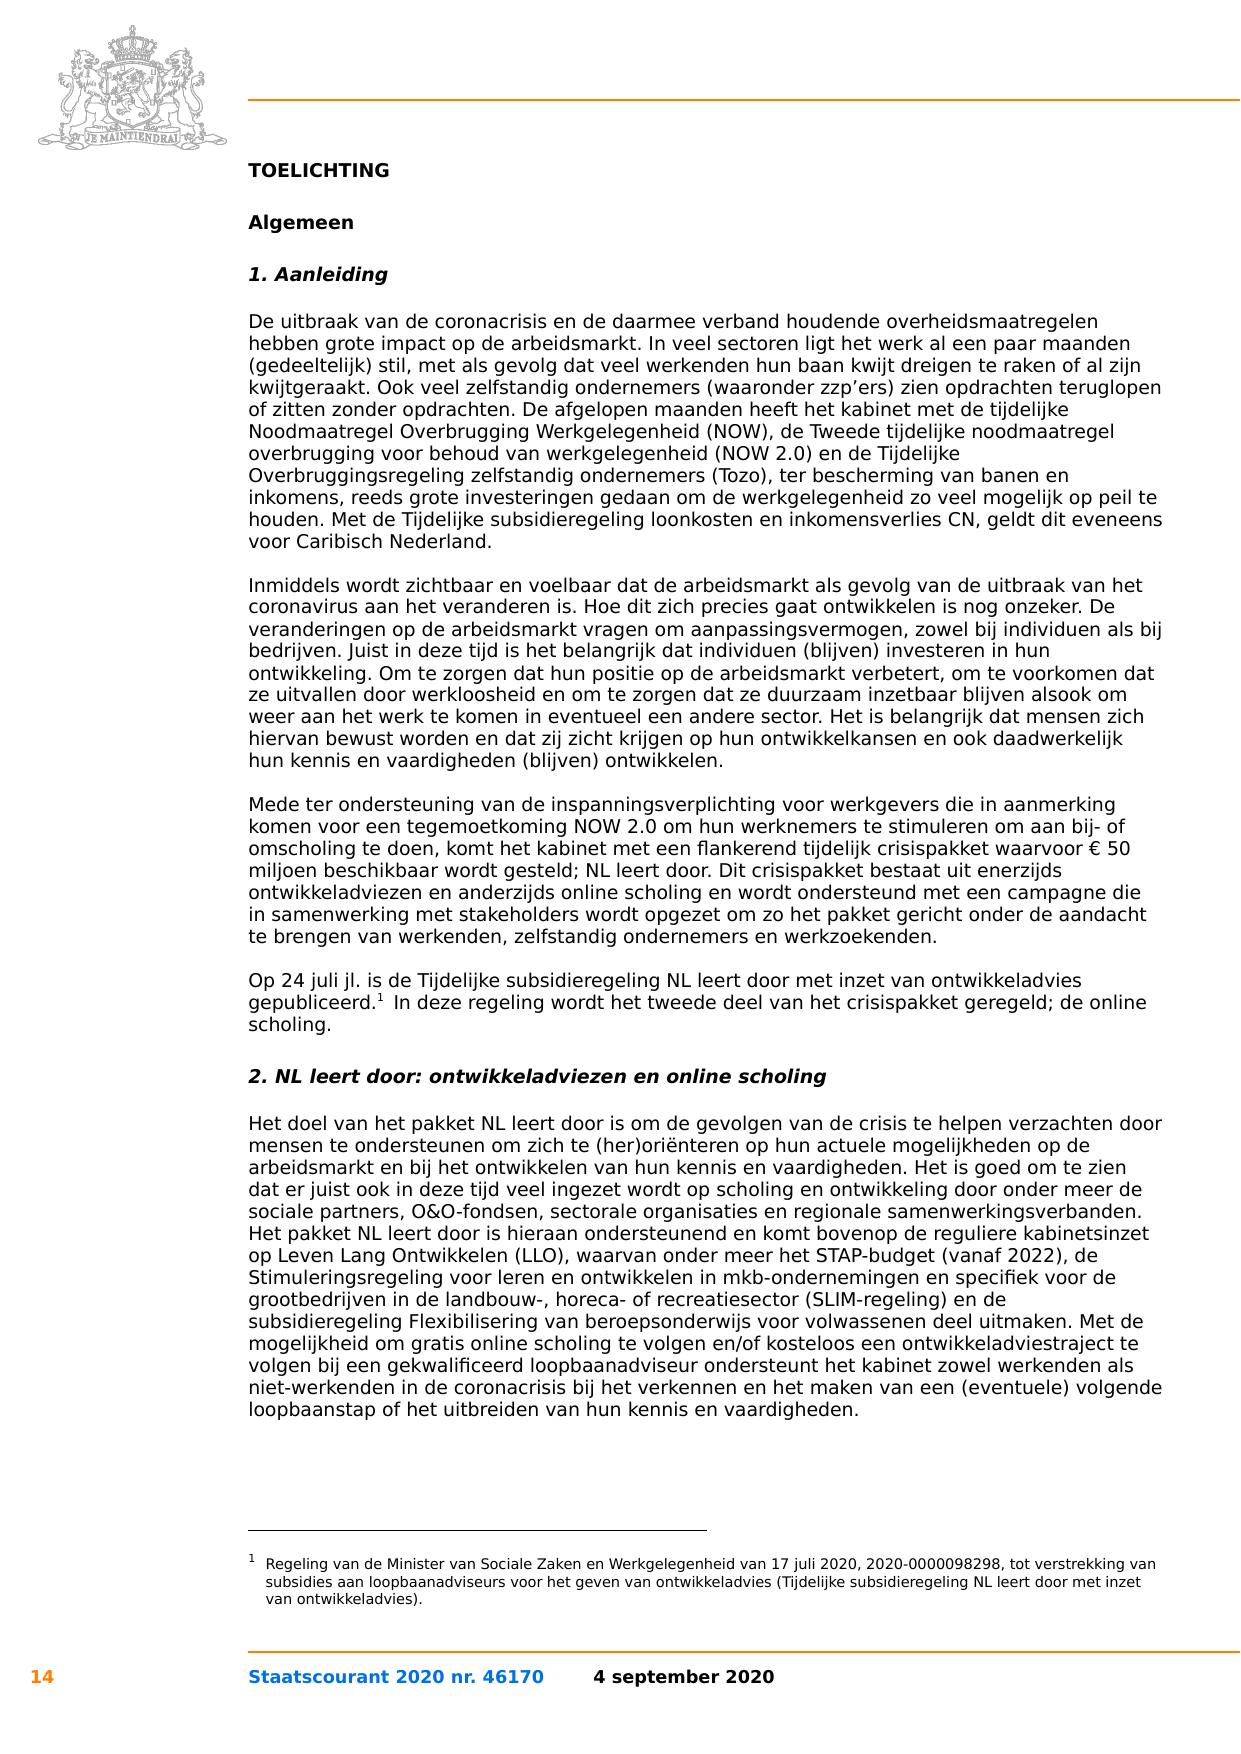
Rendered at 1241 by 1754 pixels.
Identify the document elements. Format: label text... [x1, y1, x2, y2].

subtitle TOELICHTING [248, 160, 1163, 182]
picture [38, 25, 227, 150]
subtitle Algemeen [248, 212, 1163, 234]
text De uitbraak van de coronacrisis en de daarmee verband houdende overheidsmaatregelen hebben grote impact op de arbeidsmarkt. In veel sectoren ligt het werk al een paar maanden (gedeeltelijk) stil, met als gevolg dat veel werkenden hun baan kwijt dreigen te raken of al zijn kwijtgeraakt. Ook veel zelfstandig ondernemers (waaronder zzp’ers) zien opdrachten teruglopen of zitten zonder opdrachten. De afgelopen maanden heeft het kabinet met de tijdelijke Noodmaatregel Overbrugging Werkgelegenheid (NOW), de Tweede tijdelijke noodmaatregel overbrugging voor behoud van werkgelegenheid (NOW 2.0) en de Tijdelijke Overbruggingsregeling zelfstandig ondernemers (Tozo), ter bescherming van banen en inkomens, reeds grote investeringen gedaan om de werkgelegenheid zo veel mogelijk op peil te houden. Met de Tijdelijke subsidieregeling loonkosten en inkomensverlies CN, geldt dit eveneens voor Caribisch Nederland. [248, 311, 1163, 553]
subtitle 1. Aanleiding [248, 264, 1163, 286]
text Het doel van het pakket NL leert door is om de gevolgen van de crisis te helpen verzachten door mensen te ondersteunen om zich te (her)oriënteren op hun actuele mogelijkheden op de arbeidsmarkt en bij het ontwikkelen van hun kennis en vaardigheden. Het is goed om te zien dat er juist ook in deze tijd veel ingezet wordt op scholing en ontwikkeling door onder meer de sociale partners, O&O-fondsen, sectorale organisaties en regionale samenwerkingsverbanden. Het pakket NL leert door is hieraan ondersteunend en komt bovenop de reguliere kabinetsinzet op Leven Lang Ontwikkelen (LLO), waarvan onder meer het STAP-budget (vanaf 2022), de Stimuleringsregeling voor leren en ontwikkelen in mkb-ondernemingen en specifiek voor de grootbedrijven in de landbouw-, horeca- of recreatiesector (SLIM-regeling) en de subsidieregeling Flexibilisering van beroepsonderwijs voor volwassenen deel uitmaken. Met de mogelijkheid om gratis online scholing te volgen en/of kosteloos een ontwikkeladviestraject te volgen bij een gekwalificeerd loopbaanadviseur ondersteunt het kabinet zowel werkenden als niet-werkenden in de coronacrisis bij het verkennen en het maken van een (eventuele) volgende loopbaanstap of het uitbreiden van hun kennis en vaardigheden. [248, 1113, 1163, 1421]
text Regeling van de Minister van Sociale Zaken en Werkgelegenheid van 17 juli 2020, 2020-0000098298, tot verstrekking van subsidies aan loopbaanadviseurs voor het geven van ontwikkeladvies (Tijdelijke subsidieregeling NL leert door met inzet van ontwikkeladvies). [248, 1552, 1163, 1608]
subtitle 2. NL leert door: ontwikkeladviezen en online scholing [248, 1066, 1163, 1088]
text Op 24 juli jl. is de Tijdelijke subsidieregeling NL leert door met inzet van ontwikkeladvies gepubliceerd. In deze regeling wordt het tweede deel van het crisispakket geregeld; de online scholing. [248, 970, 1163, 1036]
text Mede ter ondersteuning van de inspanningsverplichting voor werkgevers die in aanmerking komen voor een tegemoetkoming NOW 2.0 om hun werknemers te stimuleren om aan bij- of omscholing te doen, komt het kabinet met een flankerend tijdelijk crisispakket waarvoor € 50 miljoen beschikbaar wordt gesteld; NL leert door. Dit crisispakket bestaat uit enerzijds ontwikkeladviezen en anderzijds online scholing en wordt ondersteund met een campagne die in samenwerking met stakeholders wordt opgezet om zo het pakket gericht onder de aandacht te brengen van werkenden, zelfstandig ondernemers en werkzoekenden. [248, 794, 1163, 948]
text Inmiddels wordt zichtbaar en voelbaar dat de arbeidsmarkt als gevolg van de uitbraak van het coronavirus aan het veranderen is. Hoe dit zich precies gaat ontwikkelen is nog onzeker. De veranderingen op de arbeidsmarkt vragen om aanpassingsvermogen, zowel bij individuen als bij bedrijven. Juist in deze tijd is het belangrijk dat individuen (blijven) investeren in hun ontwikkeling. Om te zorgen dat hun positie op de arbeidsmarkt verbetert, om te voorkomen dat ze uitvallen door werkloosheid en om te zorgen dat ze duurzaam inzetbaar blijven alsook om weer aan het werk te komen in eventueel een andere sector. Het is belangrijk dat mensen zich hiervan bewust worden en dat zij zicht krijgen op hun ontwikkelkansen en ook daadwerkelijk hun kennis en vaardigheden (blijven) ontwikkelen. [248, 574, 1163, 772]
